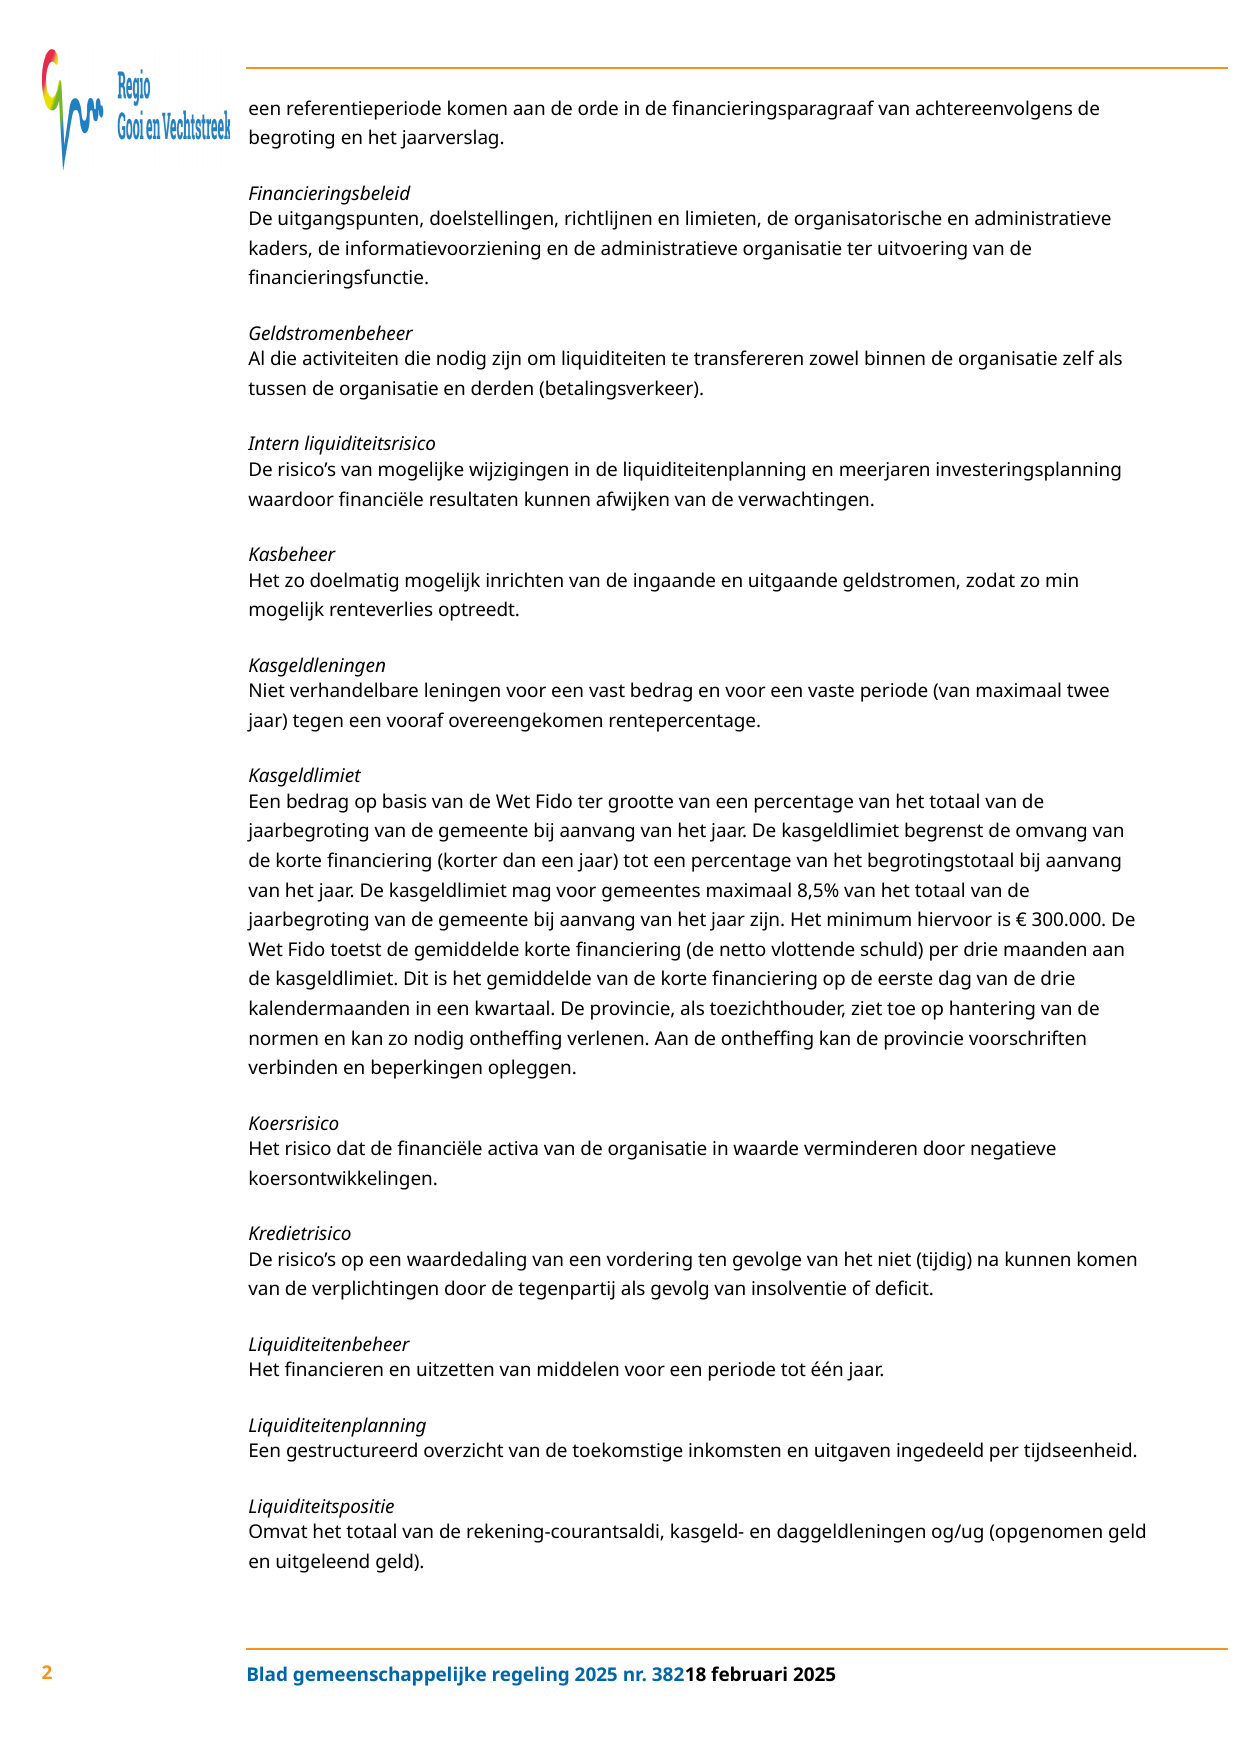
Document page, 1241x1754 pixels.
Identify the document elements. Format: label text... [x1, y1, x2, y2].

text De risico’s van mogelijke wijzigingen in de liquiditeitenplanning en meerjaren investeringsplanning waardoor financiële resultaten kunnen afwijken van de verwachtingen. [248, 456, 1152, 512]
text Het zo doelmatig mogelijk inrichten van de ingaande en uitgaande geldstromen, zodat zo min mogelijk renteverlies optreedt. [248, 567, 1152, 622]
text Een gestructureerd overzicht van de toekomstige inkomsten en uitgaven ingedeeld per tijdseenheid. [248, 1438, 1152, 1463]
text Kasgeldlimiet [248, 762, 1152, 788]
text een referentieperiode komen aan de orde in de financieringsparagraaf van achtereenvolgens de begroting en het jaarverslag. [248, 95, 1152, 150]
text Al die activiteiten die nodig zijn om liquiditeiten te transfereren zowel binnen de organisatie zelf als tussen de organisatie en derden (betalingsverkeer). [248, 346, 1152, 401]
text Het financieren en uitzetten van middelen voor een periode tot één jaar. [248, 1357, 1152, 1382]
text Liquiditeitenbeheer [248, 1331, 1152, 1357]
text Financieringsbeleid [248, 180, 1152, 205]
text Geldstromenbeheer [248, 320, 1152, 346]
text Liquiditeitenplanning [248, 1412, 1152, 1438]
text Het risico dat de financiële activa van de organisatie in waarde verminderen door negatieve koersontwikkelingen. [248, 1135, 1152, 1191]
text Omvat het totaal van de rekening-courantsaldi, kasgeld- en daggeldleningen og/ug (opgenomen geld en uitgeleend geld). [248, 1519, 1152, 1574]
text Liquiditeitspositie [248, 1493, 1152, 1519]
text Een bedrag op basis van de Wet Fido ter grootte van een percentage van het totaal van de jaarbegroting van de gemeente bij aanvang van het jaar. De kasgeldlimiet begrenst de omvang van de korte financiering (korter dan een jaar) tot een percentage van het begrotingstotaal bij aanvang van het jaar. De kasgeldlimiet mag voor gemeentes maximaal 8,5% van het totaal van de jaarbegroting van de gemeente bij aanvang van het jaar zijn. Het minimum hiervoor is € 300.000. De Wet Fido toetst de gemiddelde korte financiering (de netto vlottende schuld) per drie maanden aan de kasgeldlimiet. Dit is het gemiddelde van de korte financiering op de eerste dag van de drie kalendermaanden in een kwartaal. De provincie, als toezichthouder, ziet toe op hantering van de normen en kan zo nodig ontheffing verlenen. Aan de ontheffing kan de provincie voorschriften verbinden en beperkingen opleggen. [248, 788, 1152, 1080]
picture [41, 47, 231, 172]
text Kasgeldleningen [248, 652, 1152, 677]
text Intern liquiditeitsrisico [248, 431, 1152, 456]
text De uitgangspunten, doelstellingen, richtlijnen en limieten, de organisatorische en administratieve kaders, de informatievoorziening en de administratieve organisatie ter uitvoering van de financieringsfunctie. [248, 205, 1152, 290]
text De risico’s op een waardedaling van een vordering ten gevolge van het niet (tijdig) na kunnen komen van de verplichtingen door de tegenpartij als gevolg van insolventie of deficit. [248, 1246, 1152, 1301]
text Kasbeheer [248, 541, 1152, 567]
text Niet verhandelbare leningen voor een vast bedrag en voor een vaste periode (van maximaal twee jaar) tegen een vooraf overeengekomen rentepercentage. [248, 677, 1152, 733]
text Koersrisico [248, 1110, 1152, 1135]
text Kredietrisico [248, 1220, 1152, 1246]
